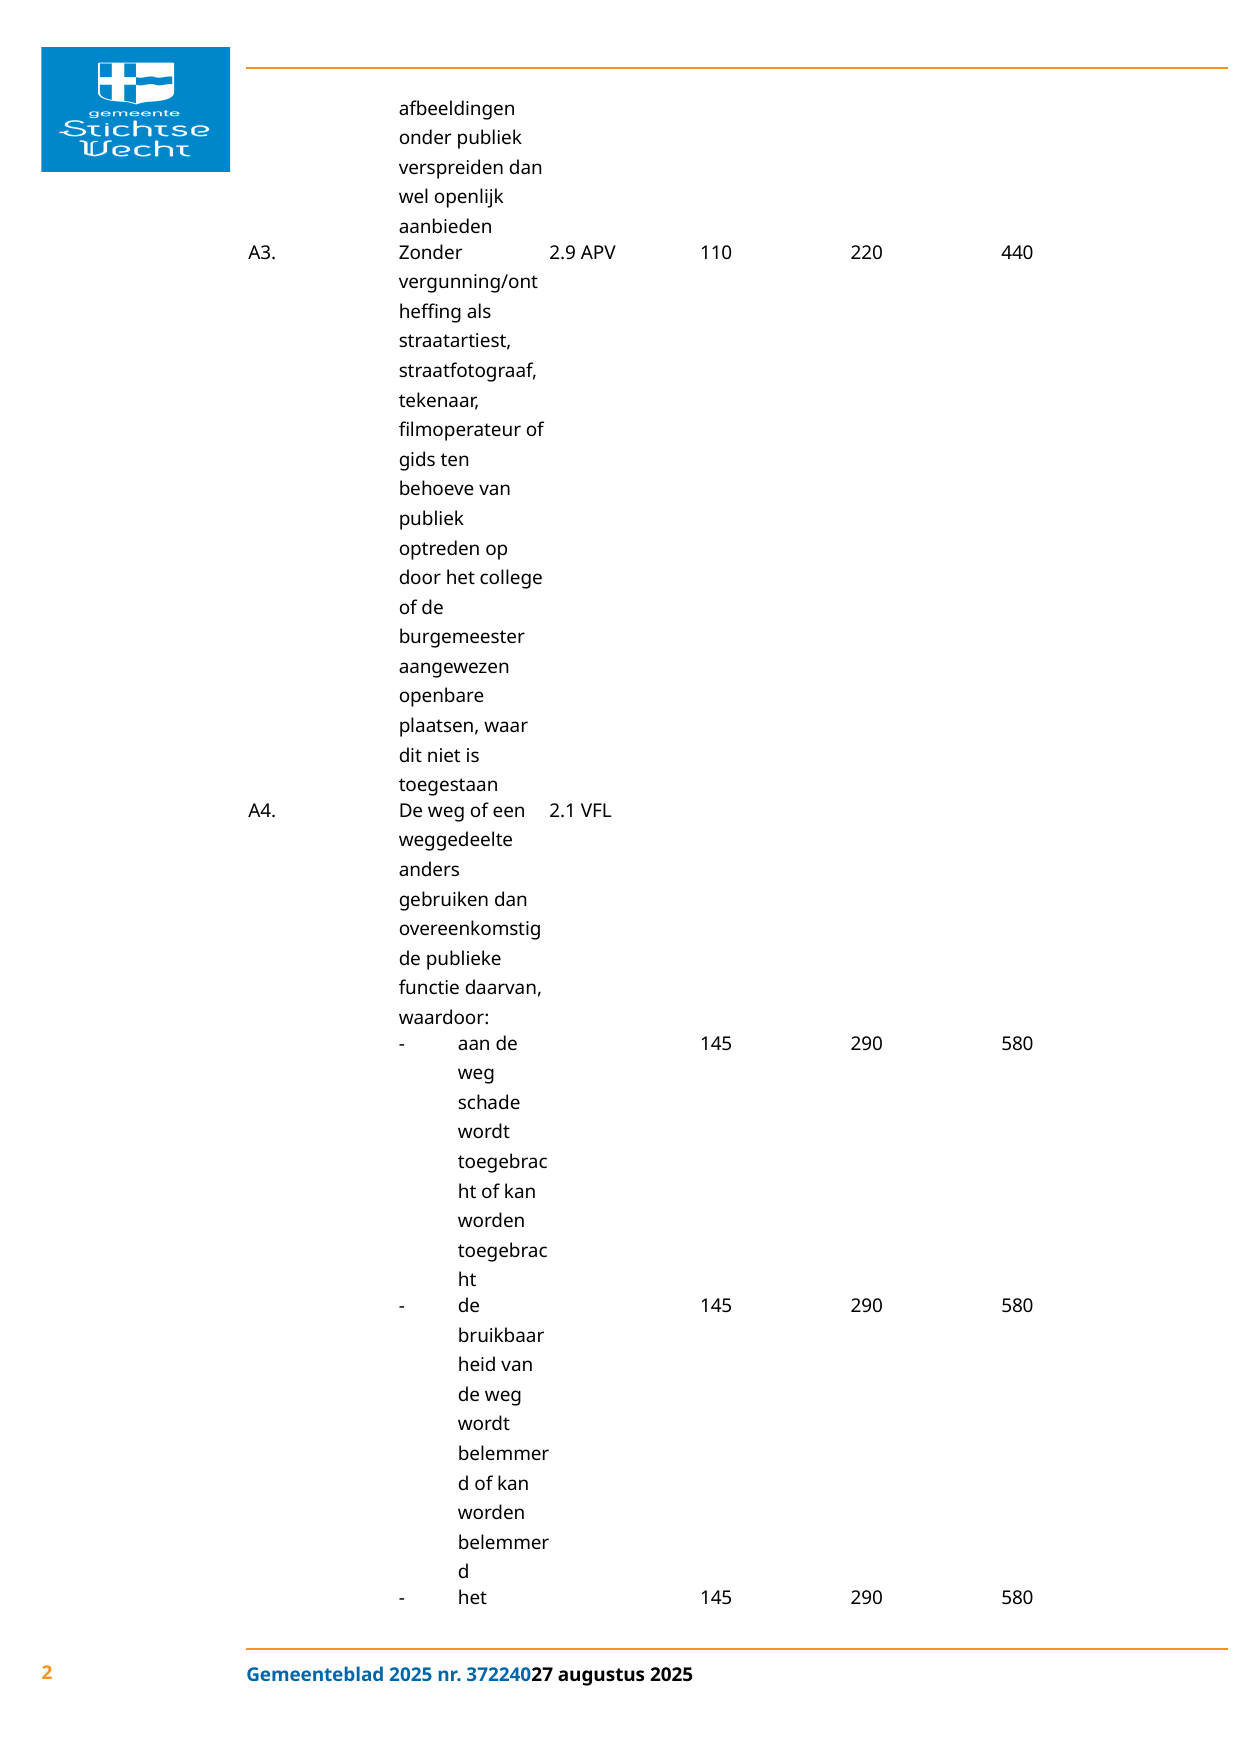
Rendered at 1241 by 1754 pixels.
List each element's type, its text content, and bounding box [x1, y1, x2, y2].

table_cell 580 [1001, 1030, 1152, 1292]
table_cell [248, 95, 398, 239]
table_cell 2.9 APV [549, 239, 700, 797]
table_cell Zonder vergunning/ontheffing als straatartiest, straatfotograaf, tekenaar, filmoperateur of gids ten behoeve van publiek optreden op door het college of de burgemeester aangewezen openbare plaatsen, waar dit niet is toegestaan [399, 239, 549, 797]
table_cell afbeeldingen onder publiek verspreiden dan wel openlijk aanbieden [399, 95, 549, 239]
table_cell [850, 797, 1001, 1030]
table_cell [700, 95, 850, 239]
table_cell De weg of een weggedeelte anders gebruiken dan overeenkomstig de publieke functie daarvan, waardoor: [399, 797, 549, 1030]
table_cell 580 [1001, 1584, 1152, 1610]
table_cell 290 [850, 1292, 1001, 1584]
picture [99, 63, 135, 101]
table_cell 290 [850, 1584, 1001, 1610]
picture [137, 63, 174, 103]
table_cell [1001, 95, 1152, 239]
table_cell [850, 95, 1001, 239]
table_cell 290 [850, 1030, 1001, 1292]
table_cell [1001, 797, 1152, 1030]
table_cell 110 [700, 239, 850, 797]
table_cell [549, 95, 700, 239]
table_cell 145 [700, 1584, 850, 1610]
table_cell de bruikbaarheid van de weg wordt belemmerd of kan worden belemmerd [399, 1292, 549, 1584]
table_cell 2.1 VFL [549, 797, 700, 1610]
table_cell 580 [1001, 1292, 1152, 1584]
table_cell A4. [248, 797, 398, 1610]
table_cell aan de weg schade wordt toegebracht of kan worden toegebracht [399, 1030, 549, 1292]
table_cell 220 [850, 239, 1001, 797]
table_cell A3. [248, 239, 398, 797]
table_cell [700, 797, 850, 1030]
table_cell 145 [700, 1292, 850, 1584]
table_cell 440 [1001, 239, 1152, 797]
table_cell 145 [700, 1030, 850, 1292]
table_cell het [399, 1584, 549, 1610]
